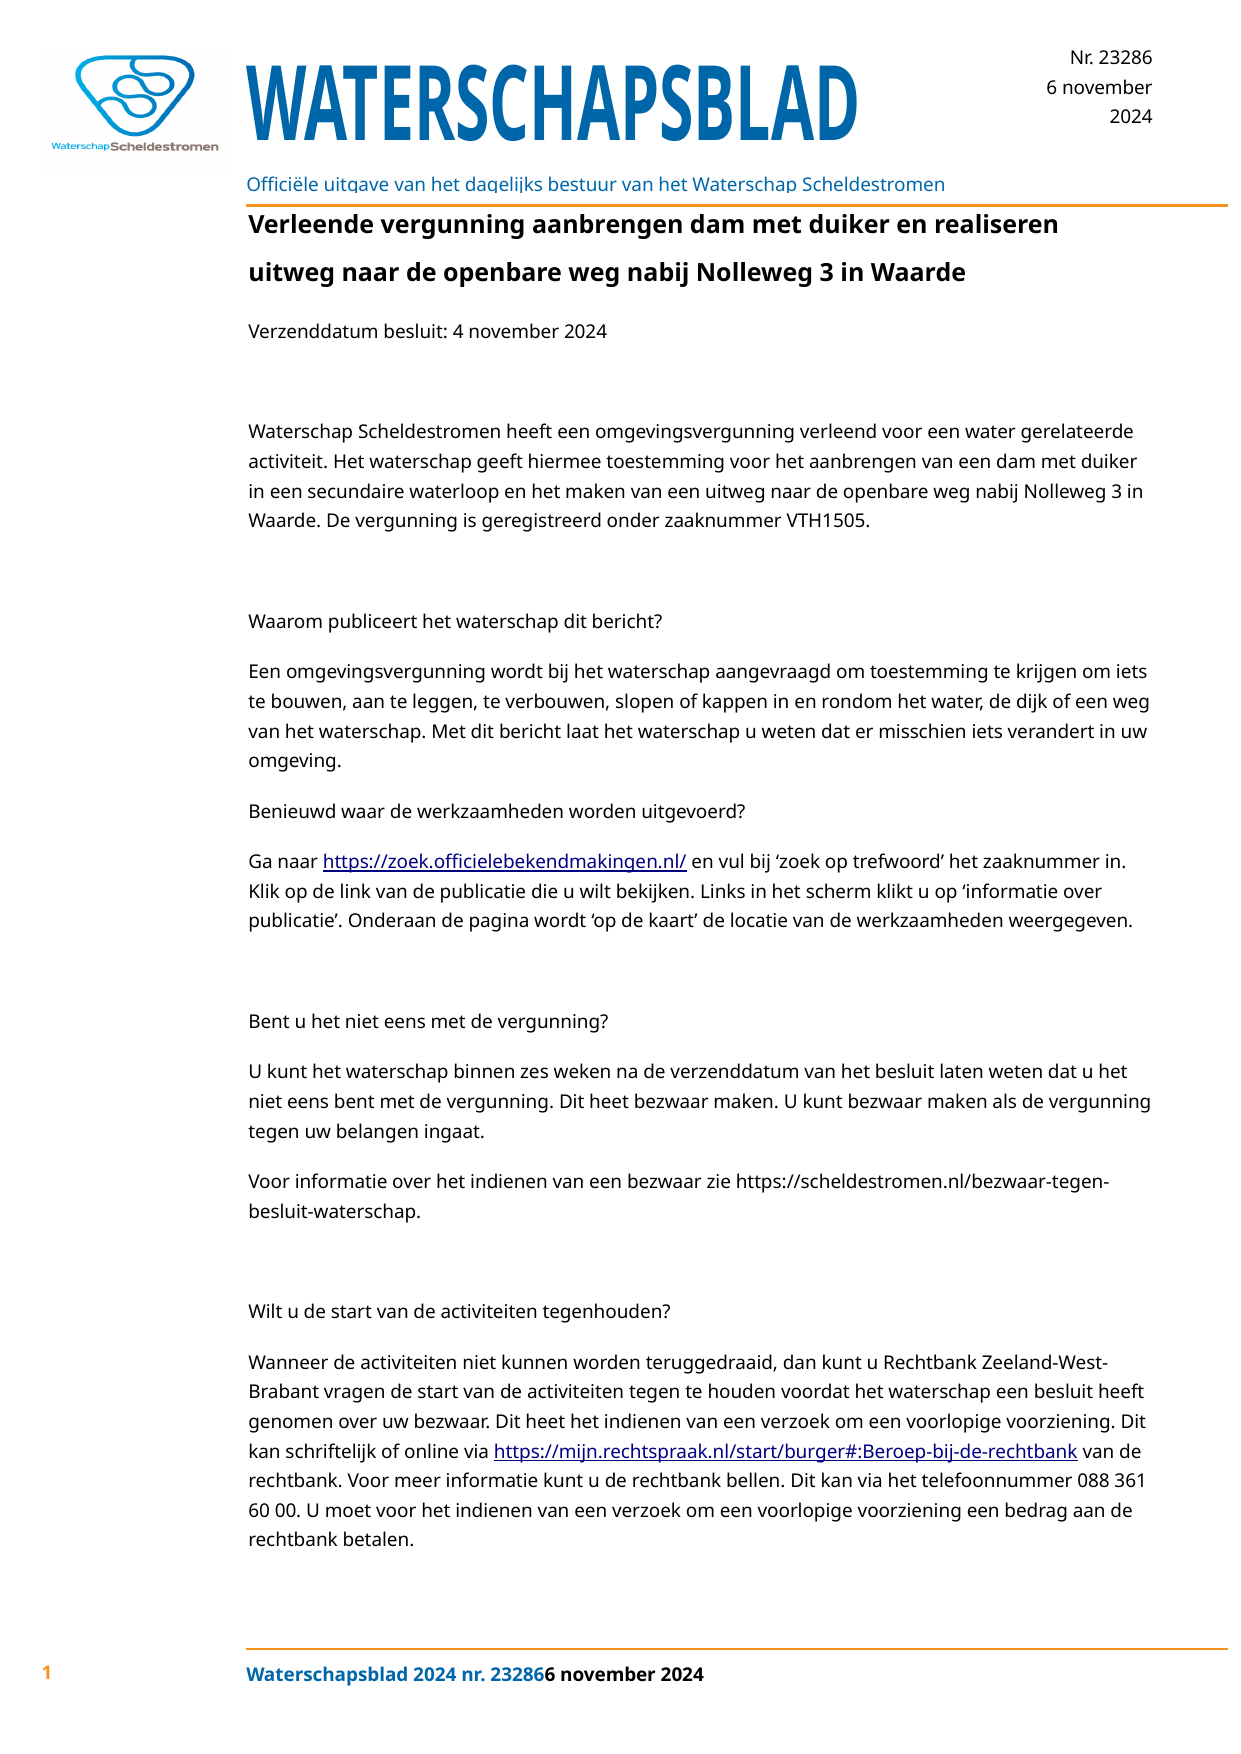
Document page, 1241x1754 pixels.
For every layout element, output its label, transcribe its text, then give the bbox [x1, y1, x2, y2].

text Verzenddatum besluit: 4 november 2024 [248, 318, 1152, 344]
text Een omgevingsvergunning wordt bij het waterschap aangevraagd om toestemming te krijgen om iets te bouwen, aan te leggen, te verbouwen, slopen of kappen in en rondom het water, de dijk of een weg van het waterschap. Met dit bericht laat het waterschap u weten dat er misschien iets verandert in uw omgeving. [248, 659, 1152, 773]
text Voor informatie over het indienen van een bezwaar zie https://scheldestromen.nl/bezwaar-tegen-besluit-waterschap. [248, 1168, 1152, 1224]
text Benieuwd waar de werkzaamheden worden uitgevoerd? [248, 798, 1152, 824]
picture [41, 47, 231, 172]
text Waarom publiceert het waterschap dit bericht? [248, 608, 1152, 634]
text Wilt u de start van de activiteiten tegenhouden? [248, 1299, 1152, 1324]
text Bent u het niet eens met de vergunning? [248, 1008, 1152, 1034]
text Verleende vergunning aanbrengen dam met duiker en realiseren uitweg naar de openbare weg nabij Nolleweg 3 in Waarde [248, 207, 1152, 288]
text Waterschap Scheldestromen heeft een omgevingsvergunning verleend voor een water gerelateerde activiteit. Het waterschap geeft hiermee toestemming voor het aanbrengen van een dam met duiker in een secundaire waterloop en het maken van een uitweg naar de openbare weg nabij Nolleweg 3 in Waarde. De vergunning is geregistreerd onder zaaknummer VTH1505. [248, 419, 1152, 533]
text Ga naar https://zoek.officielebekendmakingen.nl/ en vul bij ‘zoek op trefwoord’ het zaaknummer in. Klik op de link van de publicatie die u wilt bekijken. Links in het scherm klikt u op ‘informatie over publicatie’. Onderaan de pagina wordt ‘op de kaart’ de locatie van de werkzaamheden weergegeven. [248, 848, 1152, 933]
text U kunt het waterschap binnen zes weken na de verzenddatum van het besluit laten weten dat u het niet eens bent met de vergunning. Dit heet bezwaar maken. U kunt bezwaar maken als de vergunning tegen uw belangen ingaat. [248, 1059, 1152, 1144]
text Wanneer de activiteiten niet kunnen worden teruggedraaid, dan kunt u Rechtbank Zeeland-West-Brabant vragen de start van de activiteiten tegen te houden voordat het waterschap een besluit heeft genomen over uw bezwaar. Dit heet het indienen van een verzoek om een voorlopige voorziening. Dit kan schriftelijk of online via https://mijn.rechtspraak.nl/start/burger#:Beroep-bij-de-rechtbank van de rechtbank. Voor meer informatie kunt u de rechtbank bellen. Dit kan via het telefoonnummer 088 361 60 00. U moet voor het indienen van een verzoek om een voorlopige voorziening een bedrag aan de rechtbank betalen. [248, 1349, 1152, 1552]
